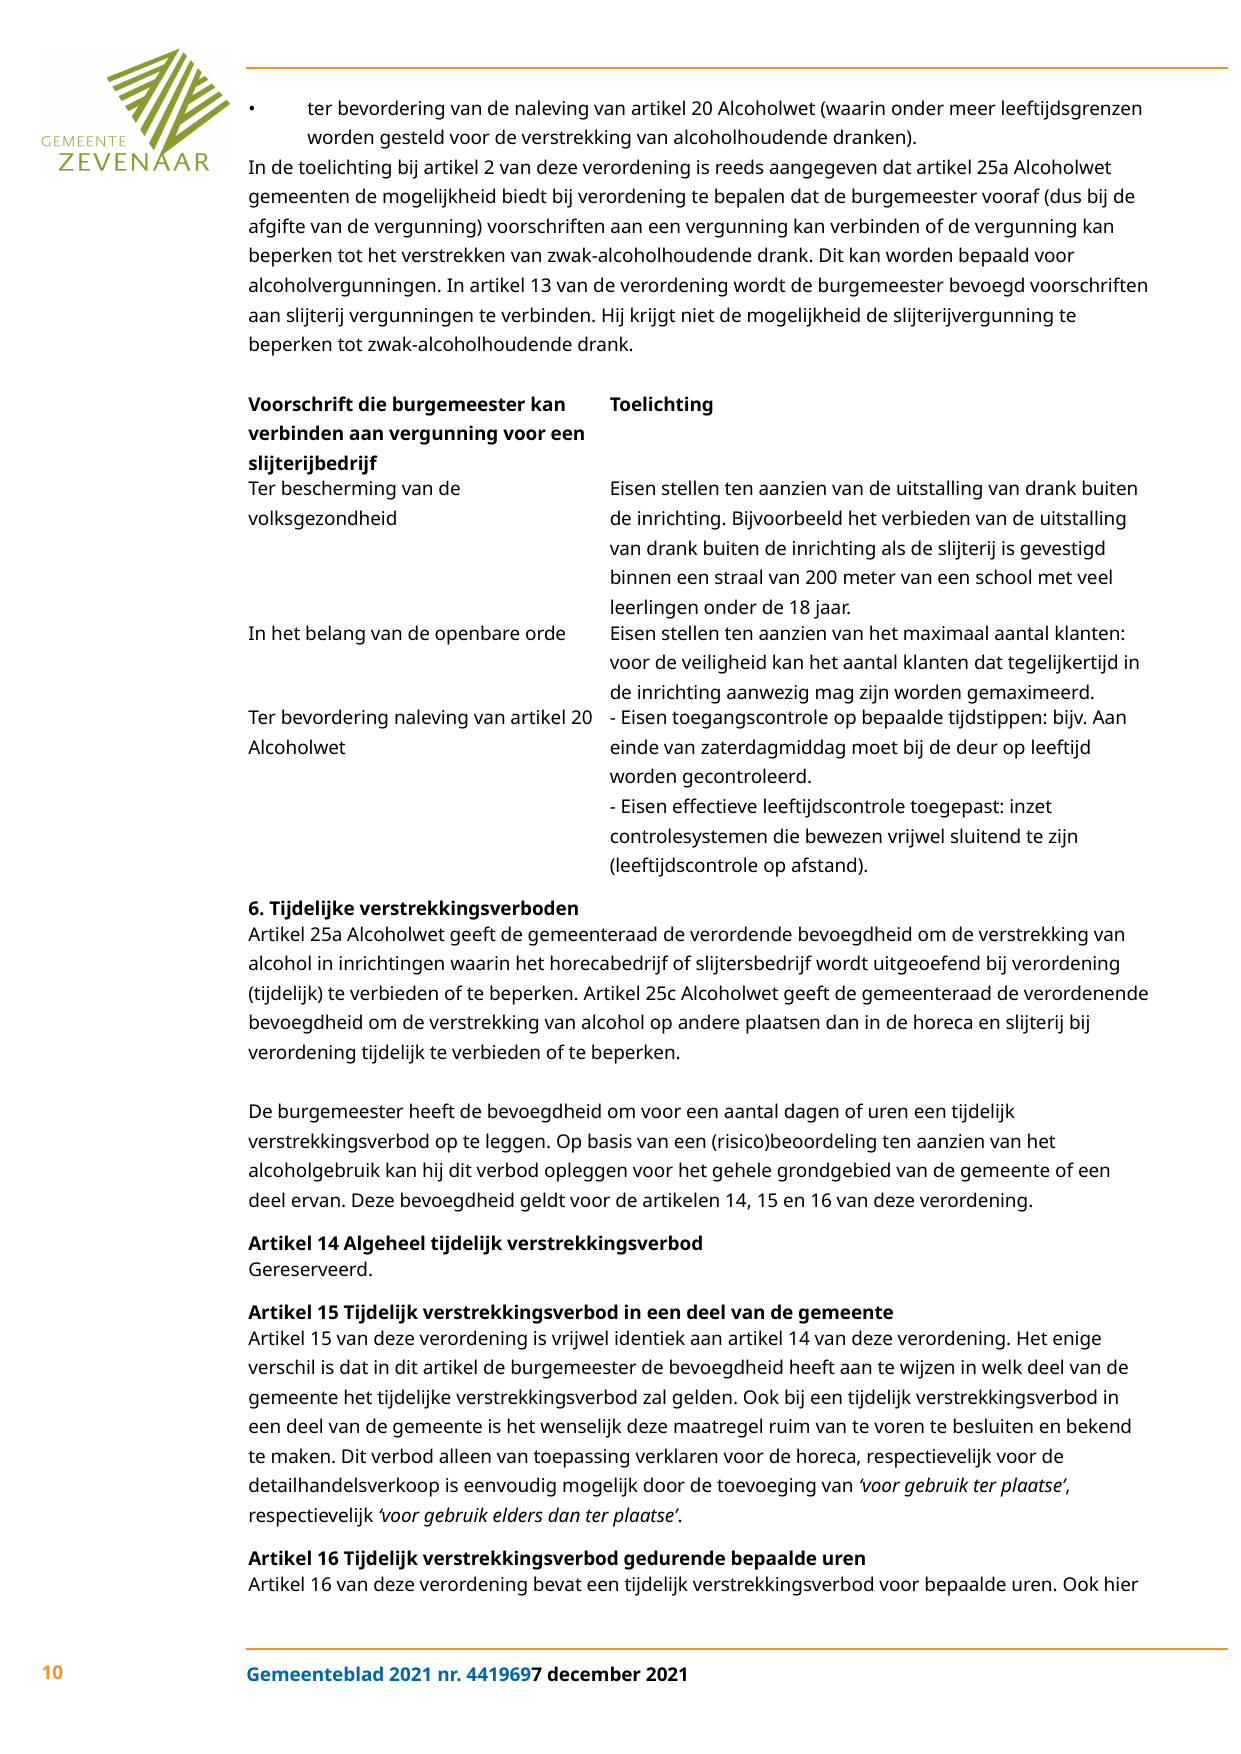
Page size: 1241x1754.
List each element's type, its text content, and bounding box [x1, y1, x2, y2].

text Artikel 16 van deze verordening bevat een tijdelijk verstrekkingsverbod voor bepaalde uren. Ook hier [248, 1571, 1152, 1597]
table_cell In het belang van de openbare orde [248, 620, 609, 704]
table_header Toelichting [610, 391, 1152, 476]
text 6. Tijdelijke verstrekkingsverboden [248, 895, 1152, 921]
table_header Voorschrift die burgemeester kan verbinden aan vergunning voor een slijterijbedrijf [248, 391, 609, 476]
picture [41, 47, 231, 172]
text Gereserveerd. [248, 1256, 1152, 1282]
text Artikel 14 Algeheel tijdelijk verstrekkingsverbod [248, 1230, 1152, 1256]
text De burgemeester heeft de bevoegdheid om voor een aantal dagen of uren een tijdelijk verstrekkingsverbod op te leggen. Op basis van een (risico)beoordeling ten aanzien van het alcoholgebruik kan hij dit verbod opleggen voor het gehele grondgebied van de gemeente of een deel ervan. Deze bevoegdheid geldt voor de artikelen 14, 15 en 16 van deze verordening. [248, 1098, 1152, 1213]
text Artikel 25a Alcoholwet geeft de gemeenteraad de verordende bevoegdheid om de verstrekking van alcohol in inrichtingen waarin het horecabedrijf of slijtersbedrijf wordt uitgeoefend bij verordening (tijdelijk) te verbieden of te beperken. Artikel 25c Alcoholwet geeft de gemeenteraad de verordenende bevoegdheid om de verstrekking van alcohol op andere plaatsen dan in de horeca en slijterij bij verordening tijdelijk te verbieden of te beperken. [248, 921, 1152, 1065]
text In de toelichting bij artikel 2 van deze verordening is reeds aangegeven dat artikel 25a Alcoholwet gemeenten de mogelijkheid biedt bij verordening te bepalen dat de burgemeester vooraf (dus bij de afgifte van de vergunning) voorschriften aan een vergunning kan verbinden of de vergunning kan beperken tot het verstrekken van zwak-alcoholhoudende drank. Dit kan worden bepaald voor alcoholvergunningen. In artikel 13 van de verordening wordt de burgemeester bevoegd voorschriften aan slijterij vergunningen te verbinden. Hij krijgt niet de mogelijkheid de slijterijvergunning te beperken tot zwak-alcoholhoudende drank. [248, 154, 1152, 357]
table_cell Eisen stellen ten aanzien van de uitstalling van drank buiten de inrichting. Bijvoorbeeld het verbieden van de uitstalling van drank buiten de inrichting als de slijterij is gevestigd binnen een straal van 200 meter van een school met veel leerlingen onder de 18 jaar. [610, 476, 1152, 620]
table_cell Eisen stellen ten aanzien van het maximaal aantal klanten: voor de veiligheid kan het aantal klanten dat tegelijkertijd in de inrichting aanwezig mag zijn worden gemaximeerd. [610, 620, 1152, 704]
text Artikel 15 Tijdelijk verstrekkingsverbod in een deel van de gemeente [248, 1299, 1152, 1325]
text Artikel 16 Tijdelijk verstrekkingsverbod gedurende bepaalde uren [248, 1545, 1152, 1571]
table_cell - Eisen toegangscontrole op bepaalde tijdstippen: bijv. Aan einde van zaterdagmiddag moet bij de deur op leeftijd worden gecontroleerd. - Eisen effectieve leeftijdscontrole toegepast: inzet controlesystemen die bewezen vrijwel sluitend te zijn (leeftijdscontrole op afstand). [610, 705, 1152, 878]
table_cell Ter bescherming van de volksgezondheid [248, 476, 609, 620]
text Artikel 15 van deze verordening is vrijwel identiek aan artikel 14 van deze verordening. Het enige verschil is dat in dit artikel de burgemeester de bevoegdheid heeft aan te wijzen in welk deel van de gemeente het tijdelijke verstrekkingsverbod zal gelden. Ook bij een tijdelijk verstrekkingsverbod in een deel van de gemeente is het wenselijk deze maatregel ruim van te voren te besluiten en bekend te maken. Dit verbod alleen van toepassing verklaren voor de horeca, respectievelijk voor de detailhandelsverkoop is eenvoudig mogelijk door de toevoeging van ‘voor gebruik ter plaatse’, respectievelijk ‘voor gebruik elders dan ter plaatse’. [248, 1325, 1152, 1528]
list ter bevordering van de naleving van artikel 20 Alcoholwet (waarin onder meer leeftijdsgrenzen worden gesteld voor de verstrekking van alcoholhoudende dranken). [248, 95, 1152, 150]
table_cell Ter bevordering naleving van artikel 20 Alcoholwet [248, 705, 609, 878]
